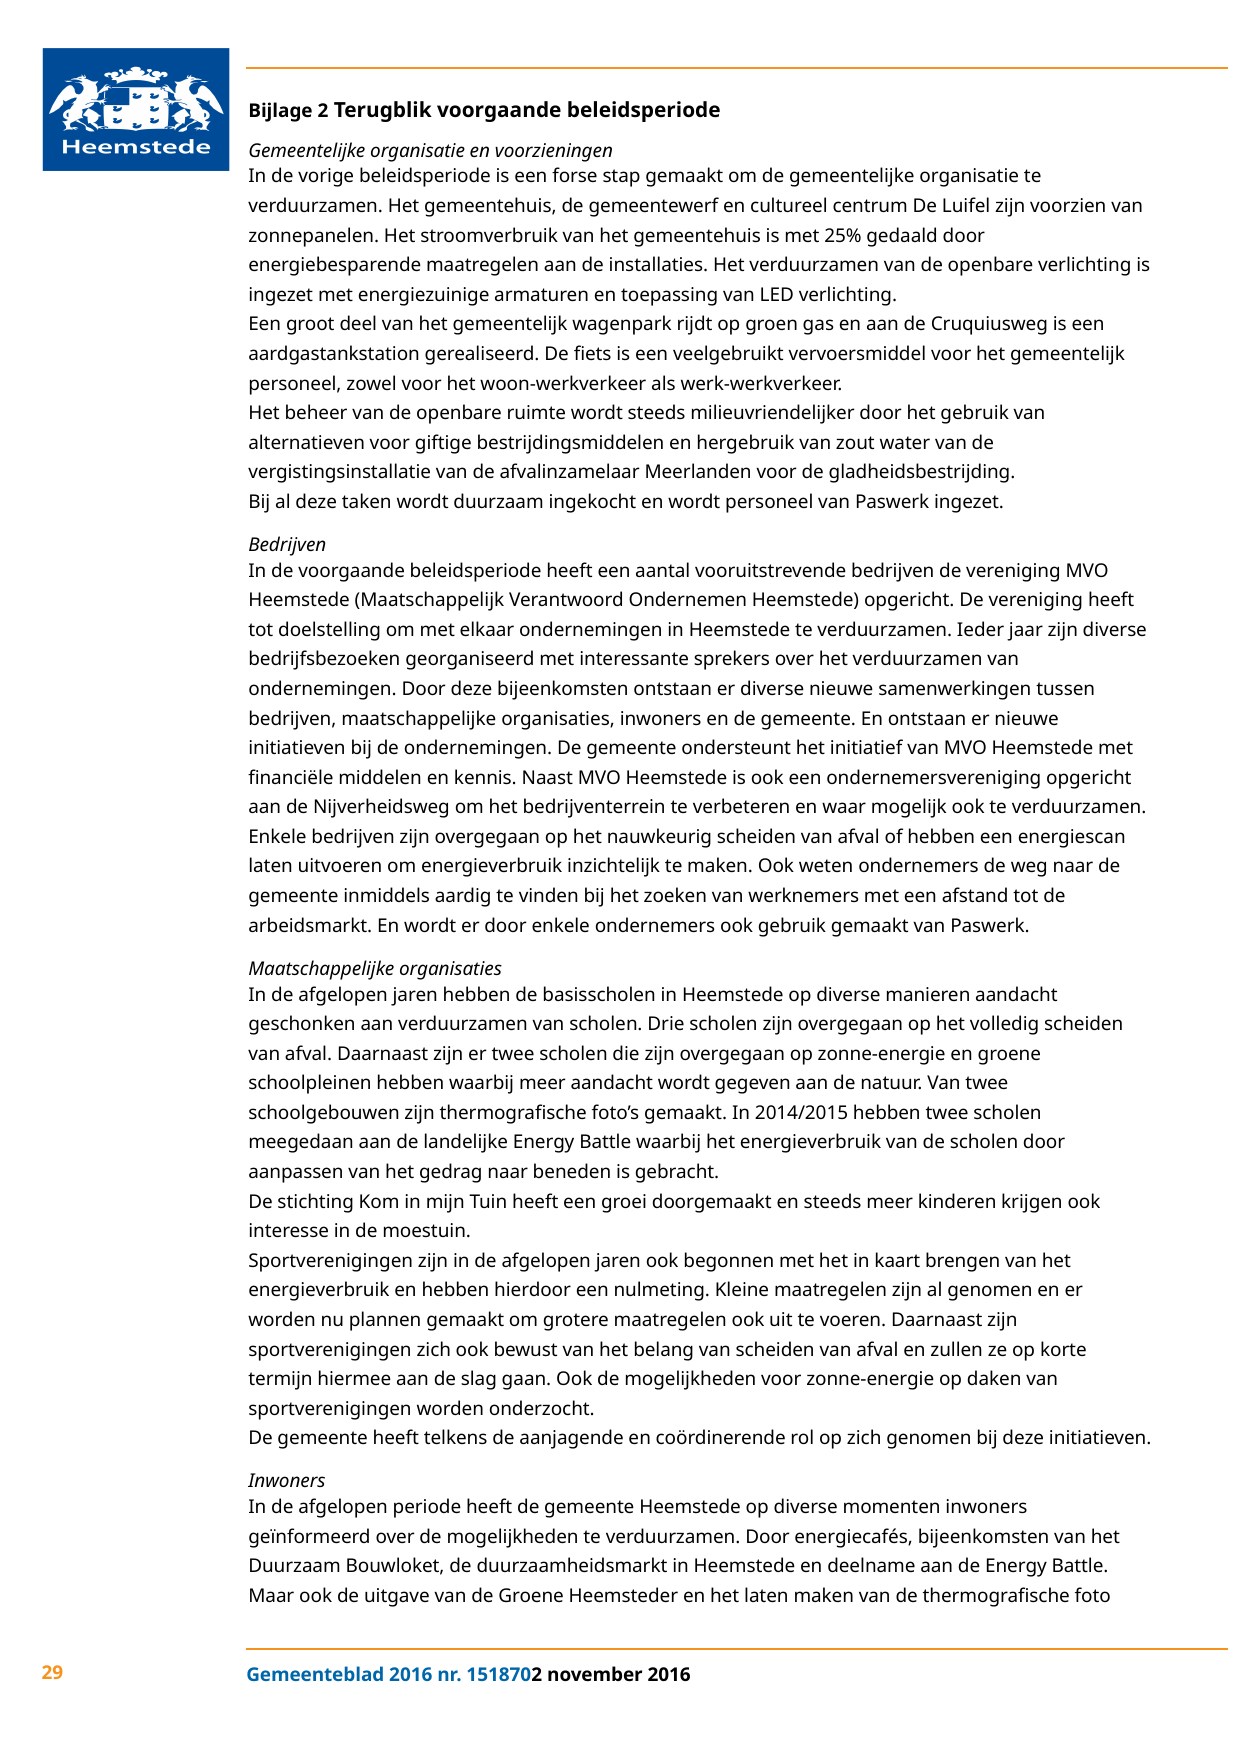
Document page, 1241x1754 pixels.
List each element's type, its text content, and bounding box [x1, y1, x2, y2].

text Sportverenigingen zijn in de afgelopen jaren ook begonnen met het in kaart brengen van het energieverbruik en hebben hierdoor een nulmeting. Kleine maatregelen zijn al genomen en er worden nu plannen gemaakt om grotere maatregelen ook uit te voeren. Daarnaast zijn sportverenigingen zich ook bewust van het belang van scheiden van afval en zullen ze op korte termijn hiermee aan de slag gaan. Ook de mogelijkheden voor zonne-energie op daken van sportverenigingen worden onderzocht. [248, 1247, 1152, 1421]
picture [41, 47, 231, 172]
text Een groot deel van het gemeentelijk wagenpark rijdt op groen gas en aan de Cruquiusweg is een aardgastankstation gerealiseerd. De fiets is een veelgebruikt vervoersmiddel voor het gemeentelijk personeel, zowel voor het woon-werkverkeer als werk-werkverkeer. [248, 311, 1152, 395]
text Bijlage 2 Terugblik voorgaande beleidsperiode [248, 95, 1152, 123]
text In de afgelopen periode heeft de gemeente Heemstede op diverse momenten inwoners geïnformeerd over de mogelijkheden te verduurzamen. Door energiecafés, bijeenkomsten van het Duurzaam Bouwloket, de duurzaamheidsmarkt in Heemstede en deelname aan de Energy Battle. Maar ook de uitgave van de Groene Heemsteder en het laten maken van de thermografische foto [248, 1493, 1152, 1608]
text Bedrijven [248, 531, 1152, 557]
text Het beheer van de openbare ruimte wordt steeds milieuvriendelijker door het gebruik van alternatieven voor giftige bestrijdingsmiddelen en hergebruik van zout water van de vergistingsinstallatie van de afvalinzamelaar Meerlanden voor de gladheidsbestrijding. [248, 399, 1152, 484]
text In de voorgaande beleidsperiode heeft een aantal vooruitstrevende bedrijven de vereniging MVO Heemstede (Maatschappelijk Verantwoord Ondernemen Heemstede) opgericht. De vereniging heeft tot doelstelling om met elkaar ondernemingen in Heemstede te verduurzamen. Ieder jaar zijn diverse bedrijfsbezoeken georganiseerd met interessante sprekers over het verduurzamen van ondernemingen. Door deze bijeenkomsten ontstaan er diverse nieuwe samenwerkingen tussen bedrijven, maatschappelijke organisaties, inwoners en de gemeente. En ontstaan er nieuwe initiatieven bij de ondernemingen. De gemeente ondersteunt het initiatief van MVO Heemstede met financiële middelen en kennis. Naast MVO Heemstede is ook een ondernemersvereniging opgericht aan de Nijverheidsweg om het bedrijventerrein te verbeteren en waar mogelijk ook te verduurzamen. [248, 557, 1152, 819]
text Bij al deze taken wordt duurzaam ingekocht en wordt personeel van Paswerk ingezet. [248, 488, 1152, 514]
text De stichting Kom in mijn Tuin heeft een groei doorgemaakt en steeds meer kinderen krijgen ook interesse in de moestuin. [248, 1188, 1152, 1243]
text Gemeentelijke organisatie en voorzieningen [248, 137, 1152, 163]
text In de vorige beleidsperiode is een forse stap gemaakt om de gemeentelijke organisatie te verduurzamen. Het gemeentehuis, de gemeentewerf en cultureel centrum De Luifel zijn voorzien van zonnepanelen. Het stroomverbruik van het gemeentehuis is met 25% gedaald door energiebesparende maatregelen aan de installaties. Het verduurzamen van de openbare verlichting is ingezet met energiezuinige armaturen en toepassing van LED verlichting. [248, 163, 1152, 307]
text Maatschappelijke organisaties [248, 955, 1152, 981]
text Enkele bedrijven zijn overgegaan op het nauwkeurig scheiden van afval of hebben een energiescan laten uitvoeren om energieverbruik inzichtelijk te maken. Ook weten ondernemers de weg naar de gemeente inmiddels aardig te vinden bij het zoeken van werknemers met een afstand tot de arbeidsmarkt. En wordt er door enkele ondernemers ook gebruik gemaakt van Paswerk. [248, 823, 1152, 938]
text In de afgelopen jaren hebben de basisscholen in Heemstede op diverse manieren aandacht geschonken aan verduurzamen van scholen. Drie scholen zijn overgegaan op het volledig scheiden van afval. Daarnaast zijn er twee scholen die zijn overgegaan op zonne-energie en groene schoolpleinen hebben waarbij meer aandacht wordt gegeven aan de natuur. Van twee schoolgebouwen zijn thermografische foto’s gemaakt. In 2014/2015 hebben twee scholen meegedaan aan de landelijke Energy Battle waarbij het energieverbruik van de scholen door aanpassen van het gedrag naar beneden is gebracht. [248, 981, 1152, 1184]
text De gemeente heeft telkens de aanjagende en coördinerende rol op zich genomen bij deze initiatieven. [248, 1424, 1152, 1450]
text Inwoners [248, 1468, 1152, 1493]
